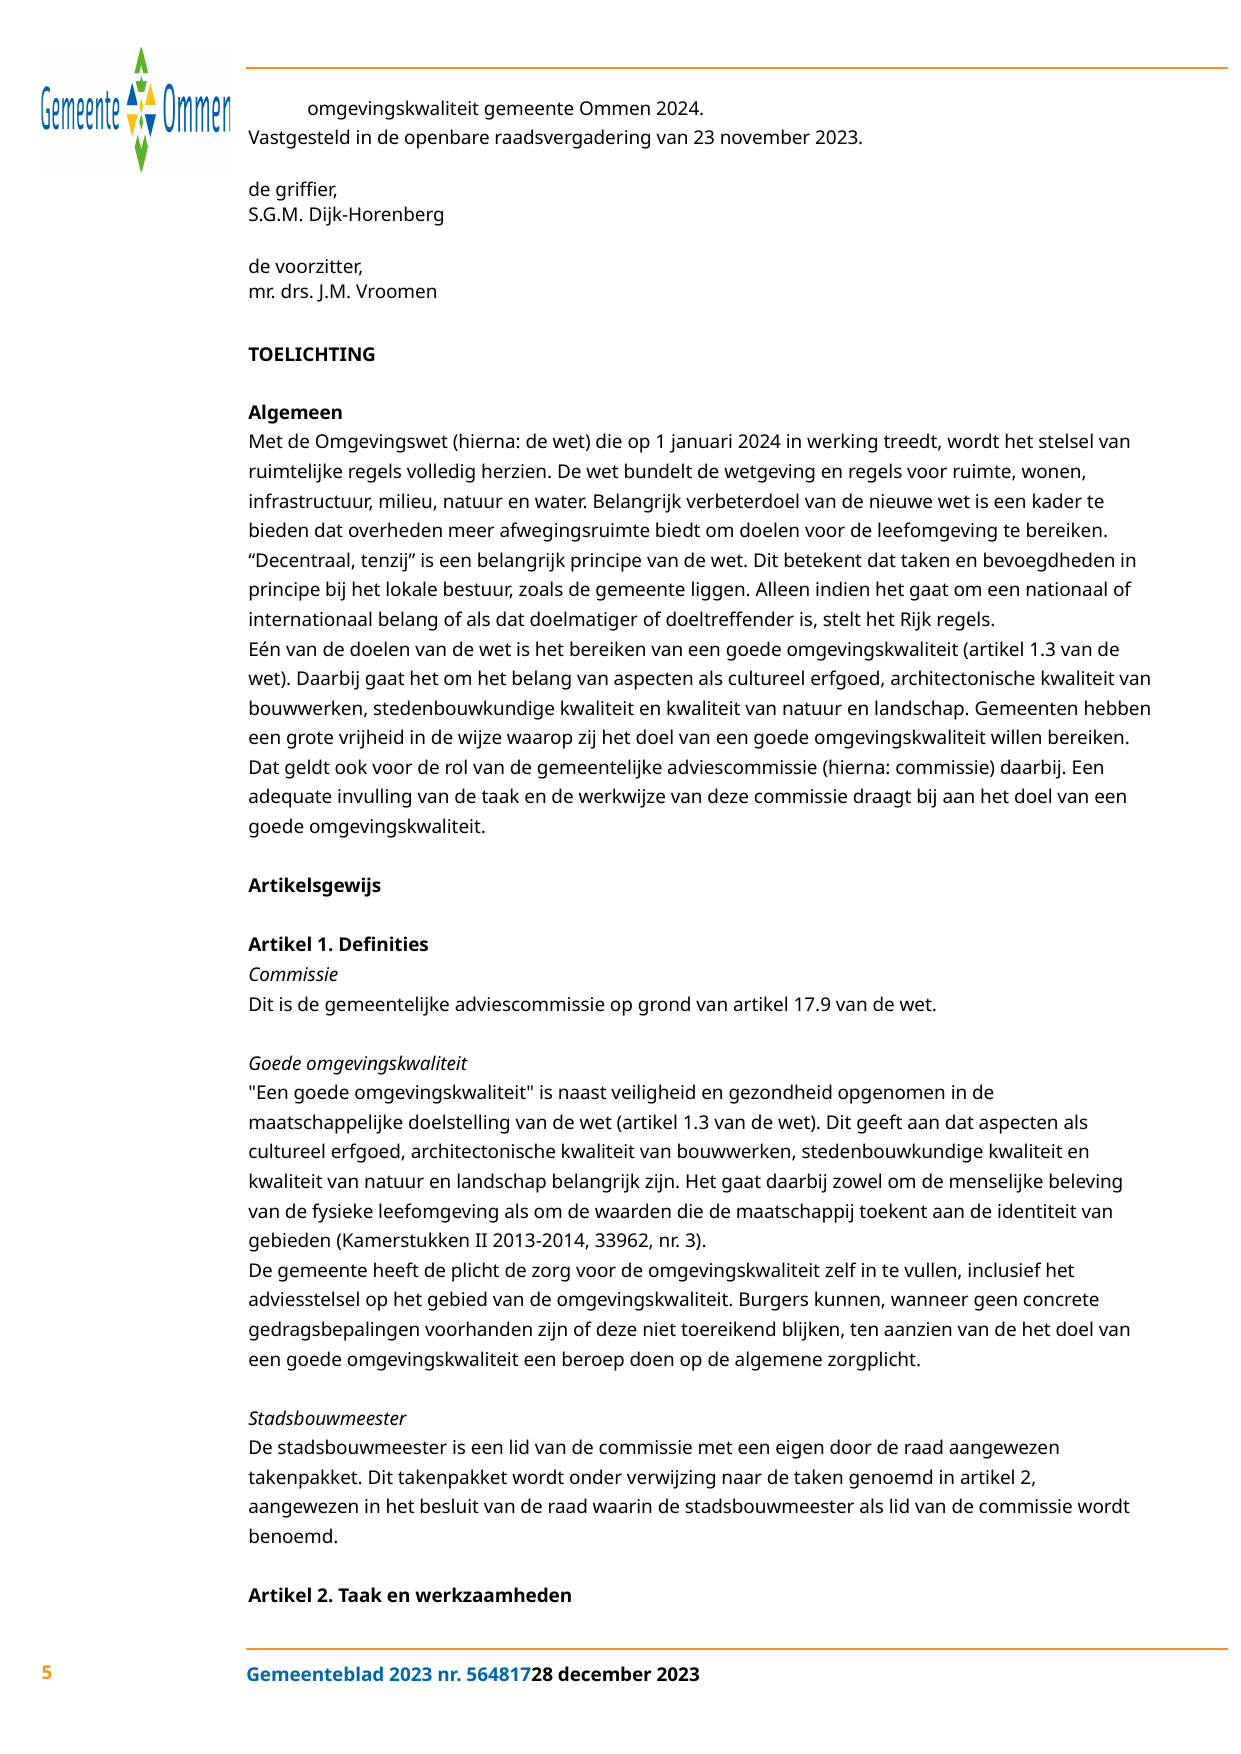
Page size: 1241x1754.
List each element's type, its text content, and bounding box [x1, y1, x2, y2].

text Commissie [248, 961, 1152, 987]
text Vastgesteld in de openbare raadsvergadering van 23 november 2023. [248, 124, 1152, 150]
text Stadsbouwmeester [248, 1405, 1152, 1431]
text De gemeente heeft de plicht de zorg voor de omgevingskwaliteit zelf in te vullen, inclusief het adviesstelsel op het gebied van de omgevingskwaliteit. Burgers kunnen, wanneer geen concrete gedragsbepalingen voorhanden zijn of deze niet toereikend blijken, ten aanzien van de het doel van een goede omgevingskwaliteit een beroep doen op de algemene zorgplicht. [248, 1257, 1152, 1371]
text de voorzitter, [248, 253, 1152, 279]
text Met de Omgevingswet (hierna: de wet) die op 1 januari 2024 in werking treedt, wordt het stelsel van ruimtelijke regels volledig herzien. De wet bundelt de wetgeving en regels voor ruimte, wonen, infrastructuur, milieu, natuur en water. Belangrijk verbeterdoel van de nieuwe wet is een kader te bieden dat overheden meer afwegingsruimte biedt om doelen voor de leefomgeving te bereiken. “Decentraal, tenzij” is een belangrijk principe van de wet. Dit betekent dat taken en bevoegdheden in principe bij het lokale bestuur, zoals de gemeente liggen. Alleen indien het gaat om een nationaal of internationaal belang of als dat doelmatiger of doeltreffender is, stelt het Rijk regels. [248, 429, 1152, 632]
list omgevingskwaliteit gemeente Ommen 2024. [248, 95, 1152, 121]
text S.G.M. Dijk-Horenberg [248, 202, 1152, 227]
text Dit is de gemeentelijke adviescommissie op grond van artikel 17.9 van de wet. [248, 991, 1152, 1016]
text Goede omgevingskwaliteit [248, 1050, 1152, 1076]
text Artikelsgewijs [248, 872, 1152, 898]
text Artikel 2. Taak en werkzaamheden [248, 1582, 1152, 1608]
text de griffier, [248, 176, 1152, 202]
text mr. drs. J.M. Vroomen [248, 279, 1152, 304]
text Algemeen [248, 399, 1152, 425]
text Eén van de doelen van de wet is het bereiken van een goede omgevingskwaliteit (artikel 1.3 van de wet). Daarbij gaat het om het belang van aspecten als cultureel erfgoed, architectonische kwaliteit van bouwwerken, stedenbouwkundige kwaliteit en kwaliteit van natuur en landschap. Gemeenten hebben een grote vrijheid in de wijze waarop zij het doel van een goede omgevingskwaliteit willen bereiken. Dat geldt ook voor de rol van de gemeentelijke adviescommissie (hierna: commissie) daarbij. Een adequate invulling van de taak en de werkwijze van deze commissie draagt bij aan het doel van een goede omgevingskwaliteit. [248, 636, 1152, 839]
text De stadsbouwmeester is een lid van de commissie met een eigen door de raad aangewezen takenpakket. Dit takenpakket wordt onder verwijzing naar de taken genoemd in artikel 2, aangewezen in het besluit van de raad waarin de stadsbouwmeester als lid van de commissie wordt benoemd. [248, 1434, 1152, 1549]
text TOELICHTING [248, 330, 1152, 370]
text Artikel 1. Definities [248, 932, 1152, 957]
picture [41, 47, 231, 172]
text "Een goede omgevingskwaliteit" is naast veiligheid en gezondheid opgenomen in de maatschappelijke doelstelling van de wet (artikel 1.3 van de wet). Dit geeft aan dat aspecten als cultureel erfgoed, architectonische kwaliteit van bouwwerken, stedenbouwkundige kwaliteit en kwaliteit van natuur en landschap belangrijk zijn. Het gaat daarbij zowel om de menselijke beleving van de fysieke leefomgeving als om de waarden die de maatschappij toekent aan de identiteit van gebieden (Kamerstukken II 2013-2014, 33962, nr. 3). [248, 1079, 1152, 1253]
